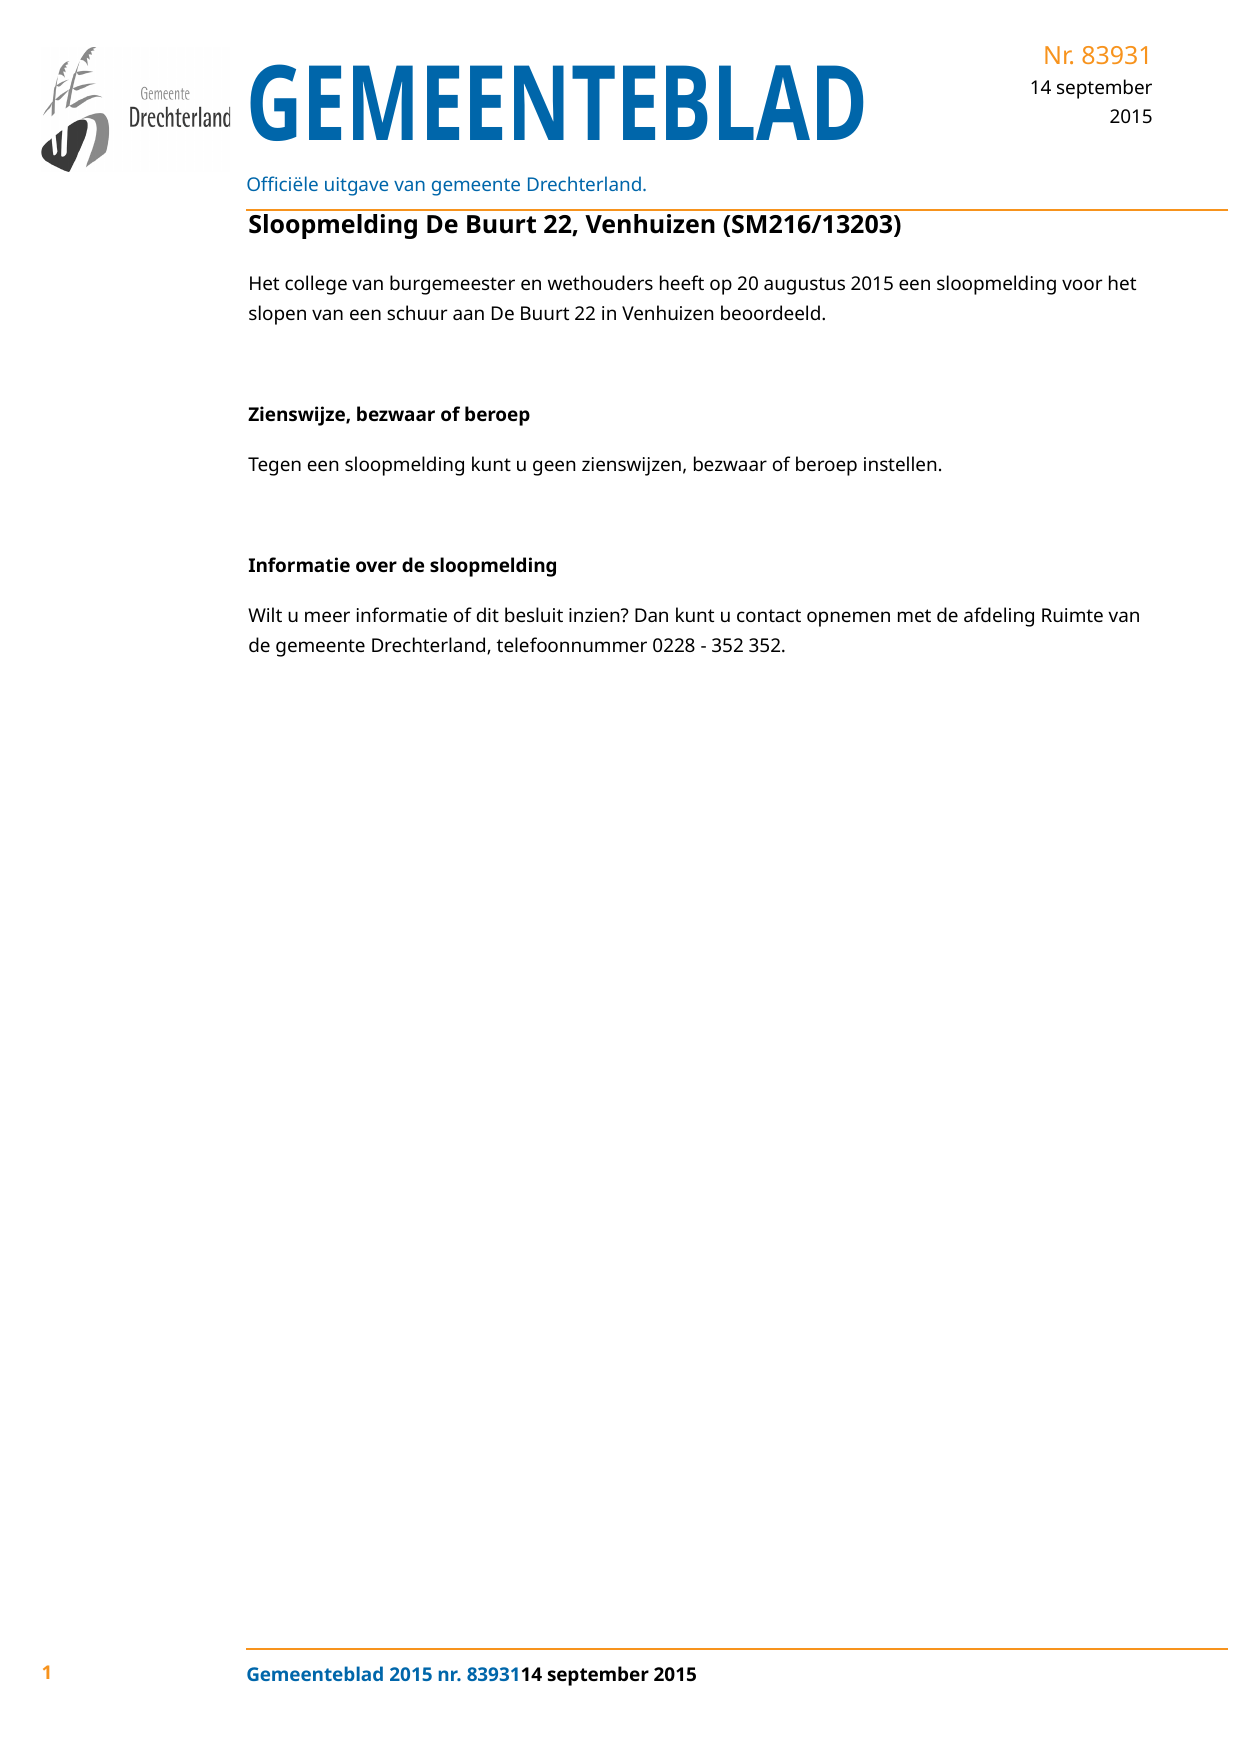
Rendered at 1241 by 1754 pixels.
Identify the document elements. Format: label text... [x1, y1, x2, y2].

picture [41, 47, 231, 172]
text Sloopmelding De Buurt 22, Venhuizen (SM216/13203) [248, 211, 1152, 241]
text Wilt u meer informatie of dit besluit inzien? Dan kunt u contact opnemen met de afdeling Ruimte van de gemeente Drechterland, telefoonnummer 0228 - 352 352. [248, 602, 1152, 658]
text Het college van burgemeester en wethouders heeft op 20 augustus 2015 een sloopmelding voor het slopen van een schuur aan De Buurt 22 in Venhuizen beoordeeld. [248, 270, 1152, 326]
text Informatie over de sloopmelding [248, 552, 1152, 578]
text Tegen een sloopmelding kunt u geen zienswijzen, bezwaar of beroep instellen. [248, 451, 1152, 477]
text Zienswijze, bezwaar of beroep [248, 401, 1152, 426]
